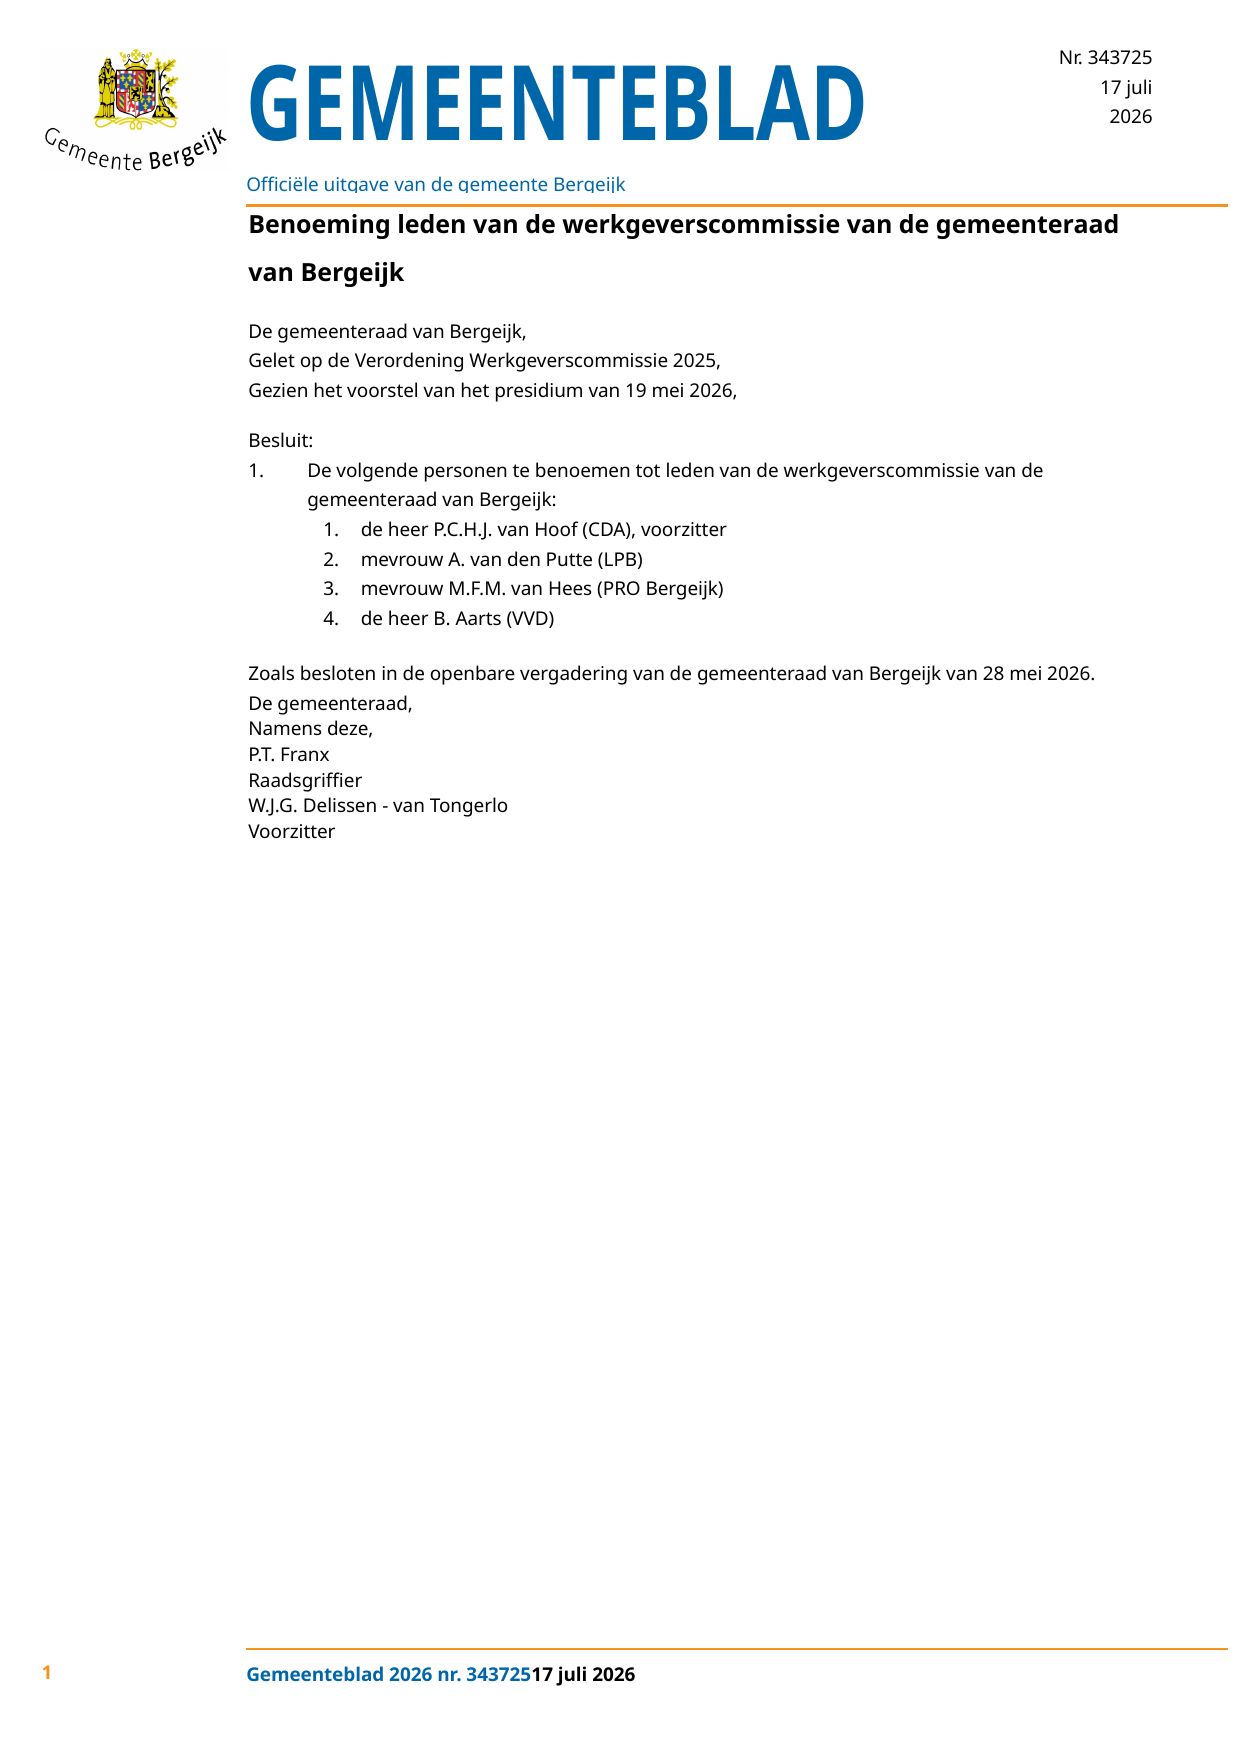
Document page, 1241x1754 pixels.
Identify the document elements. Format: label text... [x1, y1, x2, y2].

text Zoals besloten in de openbare vergadering van de gemeenteraad van Bergeijk van 28 mei 2026. [248, 660, 1152, 686]
text De gemeenteraad, [248, 690, 1152, 716]
text Gezien het voorstel van het presidium van 19 mei 2026, [248, 377, 1152, 403]
text Benoeming leden van de werkgeverscommissie van de gemeenteraad van Bergeijk [248, 207, 1152, 288]
list mevrouw M.F.M. van Hees (PRO Bergeijk) [323, 575, 1152, 601]
text Voorzitter [248, 818, 1152, 844]
text Namens deze, [248, 716, 1152, 741]
list De volgende personen te benoemen tot leden van de werkgeverscommissie van de gemeenteraad van Bergeijk: [248, 457, 1152, 512]
text Raadsgriffier [248, 767, 1152, 793]
list de heer P.C.H.J. van Hoof (CDA), voorzitter [323, 516, 1152, 542]
list de heer B. Aarts (VVD) [323, 605, 1152, 631]
text W.J.G. Delissen - van Tongerlo [248, 793, 1152, 818]
list mevrouw A. van den Putte (LPB) [323, 546, 1152, 571]
picture [41, 47, 231, 172]
text P.T. Franx [248, 741, 1152, 767]
text Besluit: [248, 427, 1152, 453]
text De gemeenteraad van Bergeijk, [248, 318, 1152, 344]
text Gelet op de Verordening Werkgeverscommissie 2025, [248, 347, 1152, 373]
